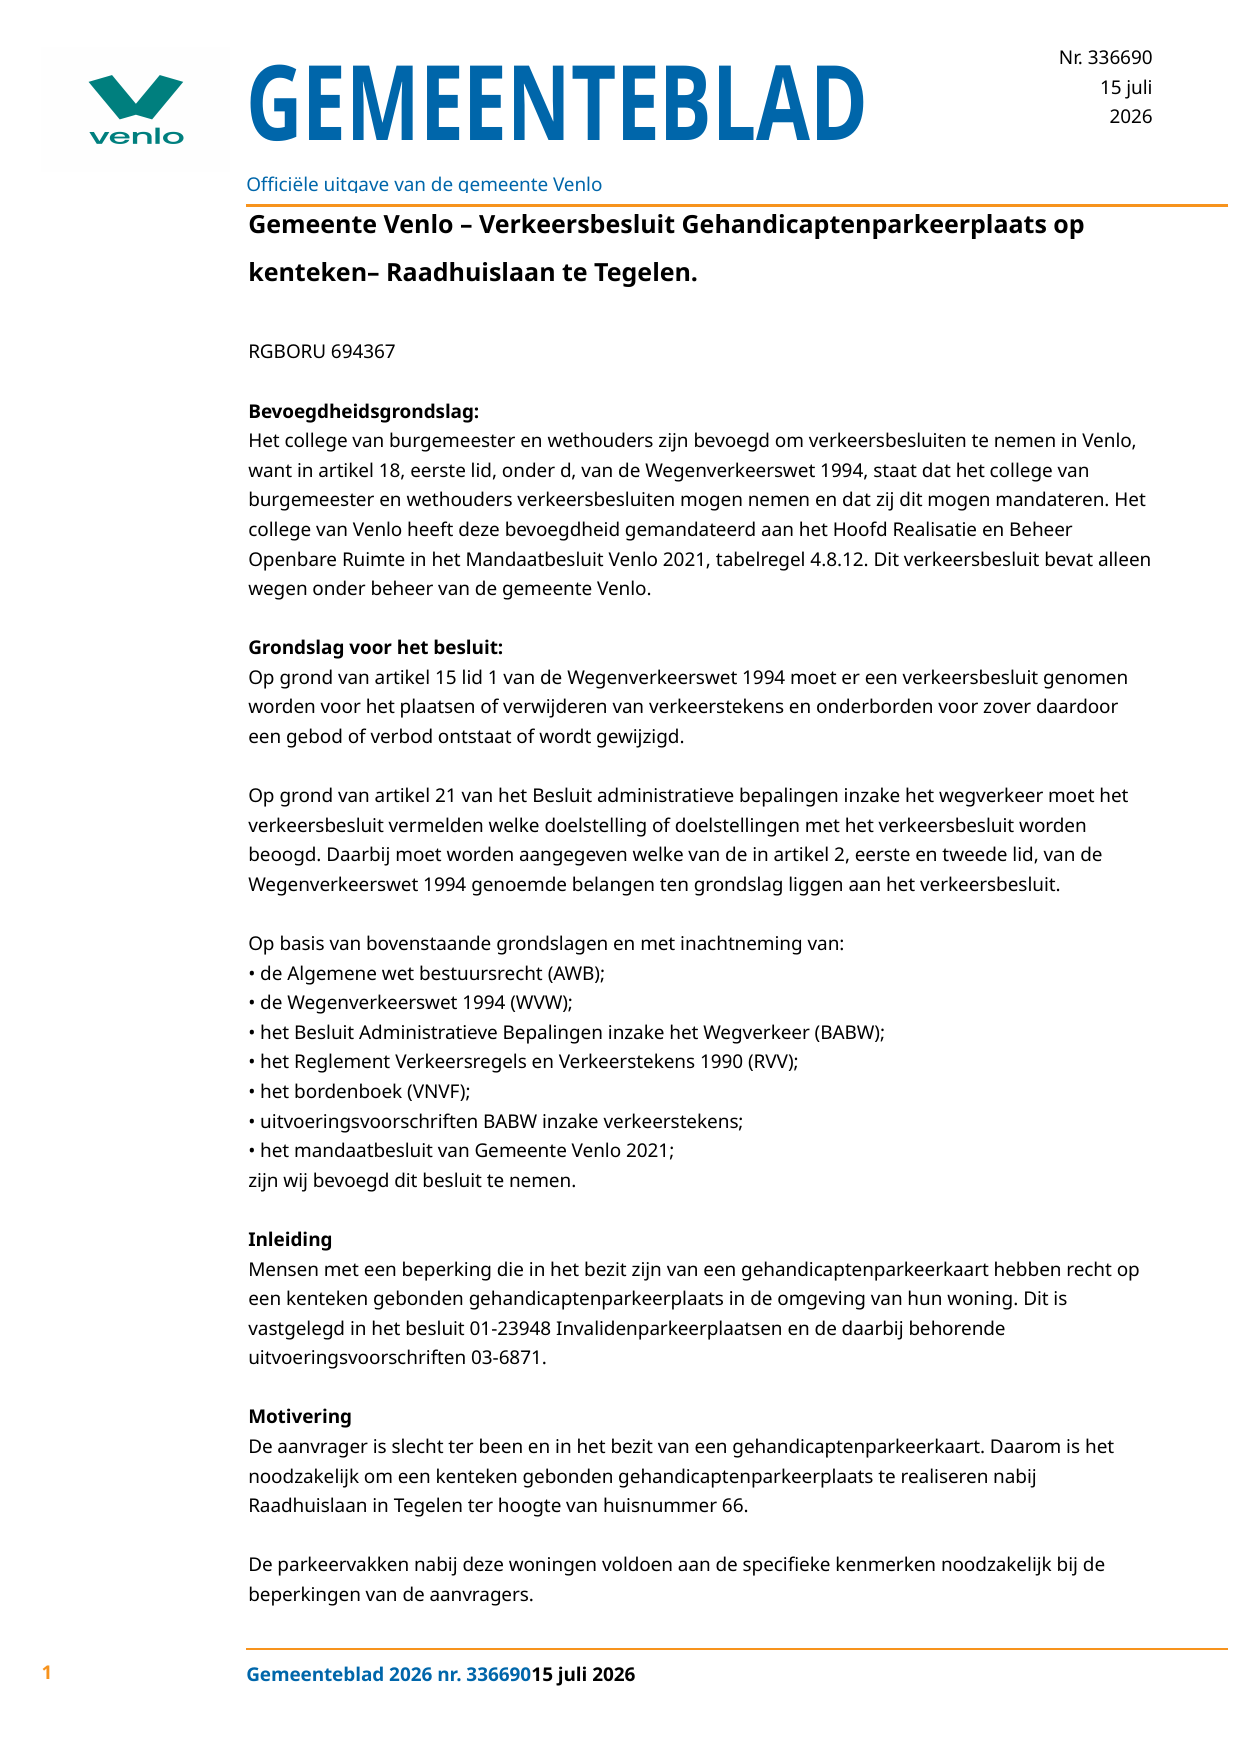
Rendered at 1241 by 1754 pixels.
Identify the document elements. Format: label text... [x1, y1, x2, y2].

text Grondslag voor het besluit: [248, 634, 1152, 660]
text zijn wij bevoegd dit besluit te nemen. [248, 1167, 1152, 1193]
text • het Besluit Administratieve Bepalingen inzake het Wegverkeer (BABW); [248, 1019, 1152, 1045]
text RGBORU 694367 [248, 339, 1152, 364]
text • de Wegenverkeerswet 1994 (WVW); [248, 989, 1152, 1015]
text Motivering [248, 1404, 1152, 1429]
text De parkeervakken nabij deze woningen voldoen aan de specifieke kenmerken noodzakelijk bij de beperkingen van de aanvragers. [248, 1552, 1152, 1607]
text Gemeente Venlo – Verkeersbesluit Gehandicaptenparkeerplaats op kenteken– Raadhuislaan te Tegelen. [248, 207, 1152, 288]
text • het Reglement Verkeersregels en Verkeerstekens 1990 (RVV); [248, 1049, 1152, 1074]
text • uitvoeringsvoorschriften BABW inzake verkeerstekens; [248, 1108, 1152, 1133]
text Het college van burgemeester en wethouders zijn bevoegd om verkeersbesluiten te nemen in Venlo, want in artikel 18, eerste lid, onder d, van de Wegenverkeerswet 1994, staat dat het college van burgemeester en wethouders verkeersbesluiten mogen nemen en dat zij dit mogen mandateren. Het college van Venlo heeft deze bevoegdheid gemandateerd aan het Hoofd Realisatie en Beheer Openbare Ruimte in het Mandaatbesluit Venlo 2021, tabelregel 4.8.12. Dit verkeersbesluit bevat alleen wegen onder beheer van de gemeente Venlo. [248, 427, 1152, 601]
text Op grond van artikel 21 van het Besluit administratieve bepalingen inzake het wegverkeer moet het verkeersbesluit vermelden welke doelstelling of doelstellingen met het verkeersbesluit worden beoogd. Daarbij moet worden aangegeven welke van de in artikel 2, eerste en tweede lid, van de Wegenverkeerswet 1994 genoemde belangen ten grondslag liggen aan het verkeersbesluit. [248, 782, 1152, 897]
text Op grond van artikel 15 lid 1 van de Wegenverkeerswet 1994 moet er een verkeersbesluit genomen worden voor het plaatsen of verwijderen van verkeerstekens en onderborden voor zover daardoor een gebod of verbod ontstaat of wordt gewijzigd. [248, 664, 1152, 749]
text • het mandaatbesluit van Gemeente Venlo 2021; [248, 1137, 1152, 1163]
text Op basis van bovenstaande grondslagen en met inachtneming van: [248, 930, 1152, 956]
picture [41, 47, 231, 172]
text Mensen met een beperking die in het bezit zijn van een gehandicaptenparkeerkaart hebben recht op een kenteken gebonden gehandicaptenparkeerplaats in de omgeving van hun woning. Dit is vastgelegd in het besluit 01-23948 Invalidenparkeerplaatsen en de daarbij behorende uitvoeringsvoorschriften 03-6871. [248, 1256, 1152, 1370]
text Inleiding [248, 1226, 1152, 1252]
text • het bordenboek (VNVF); [248, 1078, 1152, 1104]
text • de Algemene wet bestuursrecht (AWB); [248, 960, 1152, 986]
text Bevoegdheidsgrondslag: [248, 398, 1152, 423]
text De aanvrager is slecht ter been en in het bezit van een gehandicaptenparkeerkaart. Daarom is het noodzakelijk om een kenteken gebonden gehandicaptenparkeerplaats te realiseren nabij Raadhuislaan in Tegelen ter hoogte van huisnummer 66. [248, 1433, 1152, 1518]
